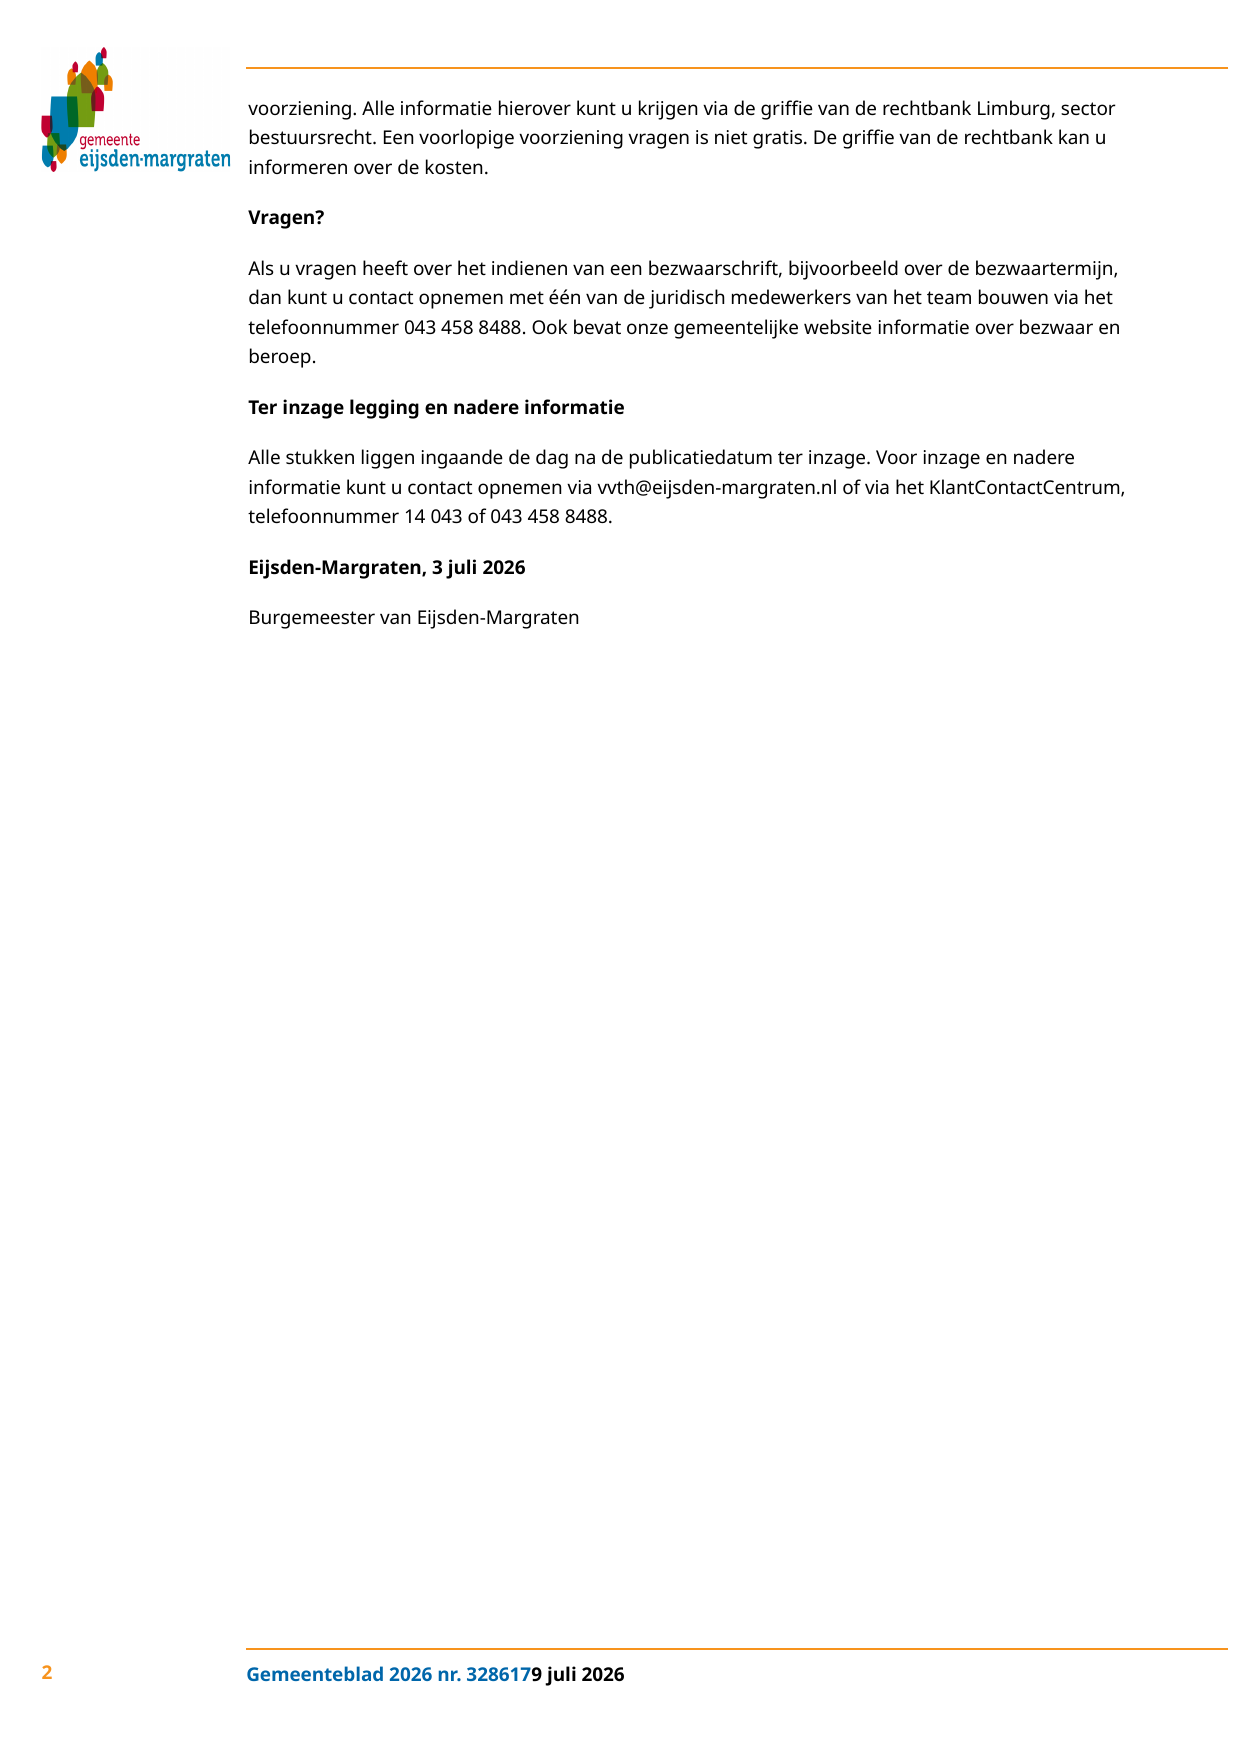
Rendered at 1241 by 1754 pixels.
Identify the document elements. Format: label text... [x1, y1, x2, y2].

text Burgemeester van Eijsden-Margraten [248, 604, 1152, 630]
text Vragen? [248, 204, 1152, 230]
text Eijsden-Margraten, 3 juli 2026 [248, 554, 1152, 580]
text Ter inzage legging en nadere informatie [248, 394, 1152, 420]
text voorziening. Alle informatie hierover kunt u krijgen via de griffie van de rechtbank Limburg, sector bestuursrecht. Een voorlopige voorziening vragen is niet gratis. De griffie van de rechtbank kan u informeren over de kosten. [248, 95, 1152, 180]
picture [41, 47, 231, 172]
text Alle stukken liggen ingaande de dag na de publicatiedatum ter inzage. Voor inzage en nadere informatie kunt u contact opnemen via vvth@eijsden-margraten.nl of via het KlantContactCentrum, telefoonnummer 14 043 of 043 458 8488. [248, 444, 1152, 529]
text Als u vragen heeft over het indienen van een bezwaarschrift, bijvoorbeeld over de bezwaartermijn, dan kunt u contact opnemen met één van de juridisch medewerkers van het team bouwen via het telefoonnummer 043 458 8488. Ook bevat onze gemeentelijke website informatie over bezwaar en beroep. [248, 255, 1152, 369]
